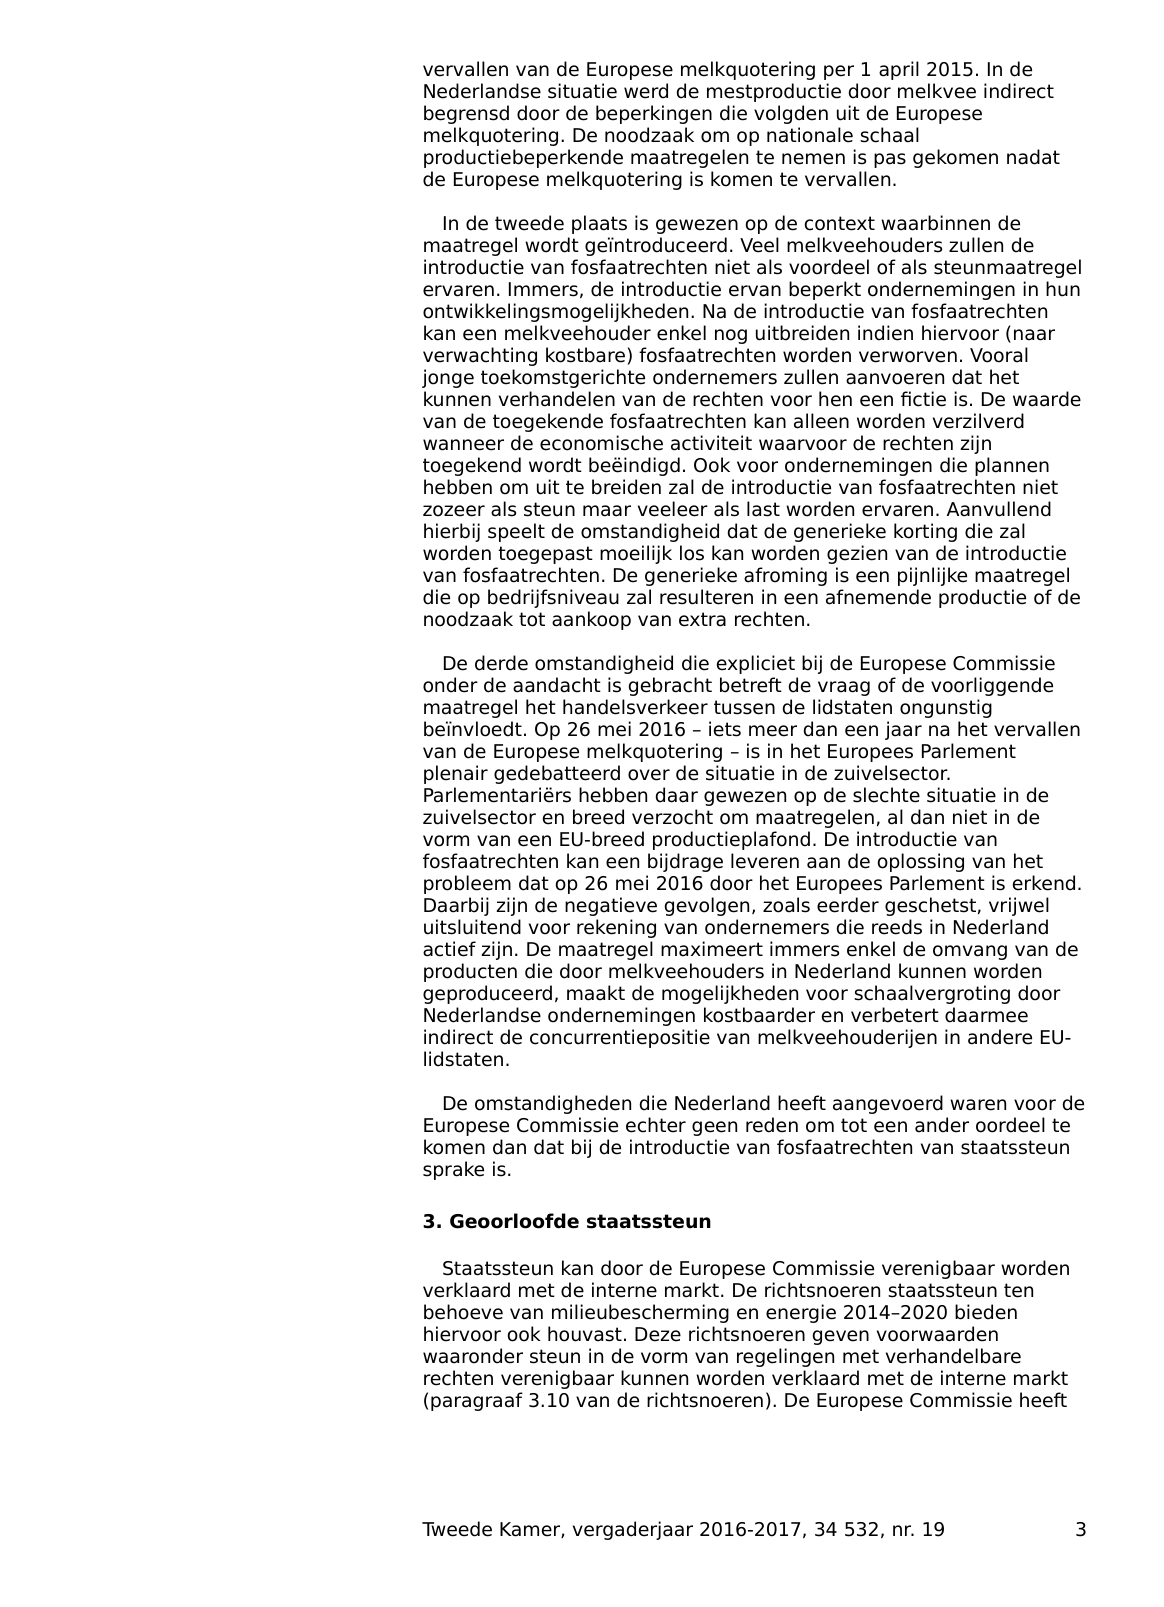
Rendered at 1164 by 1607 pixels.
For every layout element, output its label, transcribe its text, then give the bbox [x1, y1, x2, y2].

text In de tweede plaats is gewezen op de context waarbinnen de maatregel wordt geïntroduceerd. Veel melkveehouders zullen de introductie van fosfaatrechten niet als voordeel of als steunmaatregel ervaren. Immers, de introductie ervan beperkt ondernemingen in hun ontwikkelingsmogelijkheden. Na de introductie van fosfaatrechten kan een melkveehouder enkel nog uitbreiden indien hiervoor (naar verwachting kostbare) fosfaatrechten worden verworven. Vooral jonge toekomstgerichte ondernemers zullen aanvoeren dat het kunnen verhandelen van de rechten voor hen een fictie is. De waarde van de toegekende fosfaatrechten kan alleen worden verzilverd wanneer de economische activiteit waarvoor de rechten zijn toegekend wordt beëindigd. Ook voor ondernemingen die plannen hebben om uit te breiden zal de introductie van fosfaatrechten niet zozeer als steun maar veeleer als last worden ervaren. Aanvullend hierbij speelt de omstandigheid dat de generieke korting die zal worden toegepast moeilijk los kan worden gezien van de introductie van fosfaatrechten. De generieke afroming is een pijnlijke maatregel die op bedrijfsniveau zal resulteren in een afnemende productie of de noodzaak tot aankoop van extra rechten. [422, 213, 1087, 631]
subtitle 3. Geoorloofde staatssteun [422, 1211, 1087, 1233]
text Staatssteun kan door de Europese Commissie verenigbaar worden verklaard met de interne markt. De richtsnoeren staatssteun ten behoeve van milieubescherming en energie 2014–2020 bieden hiervoor ook houvast. Deze richtsnoeren geven voorwaarden waaronder steun in de vorm van regelingen met verhandelbare rechten verenigbaar kunnen worden verklaard met de interne markt (paragraaf 3.10 van de richtsnoeren). De Europese Commissie heeft [422, 1258, 1087, 1411]
text De derde omstandigheid die expliciet bij de Europese Commissie onder de aandacht is gebracht betreft de vraag of de voorliggende maatregel het handelsverkeer tussen de lidstaten ongunstig beïnvloedt. Op 26 mei 2016 – iets meer dan een jaar na het vervallen van de Europese melkquotering – is in het Europees Parlement plenair gedebatteerd over de situatie in de zuivelsector. Parlementariërs hebben daar gewezen op de slechte situatie in de zuivelsector en breed verzocht om maatregelen, al dan niet in de vorm van een EU-breed productieplafond. De introductie van fosfaatrechten kan een bijdrage leveren aan de oplossing van het probleem dat op 26 mei 2016 door het Europees Parlement is erkend. Daarbij zijn de negatieve gevolgen, zoals eerder geschetst, vrijwel uitsluitend voor rekening van ondernemers die reeds in Nederland actief zijn. De maatregel maximeert immers enkel de omvang van de producten die door melkveehouders in Nederland kunnen worden geproduceerd, maakt de mogelijkheden voor schaalvergroting door Nederlandse ondernemingen kostbaarder en verbetert daarmee indirect de concurrentiepositie van melkveehouderijen in andere EU-lidstaten. [422, 653, 1087, 1071]
text De omstandigheden die Nederland heeft aangevoerd waren voor de Europese Commissie echter geen reden om tot een ander oordeel te komen dan dat bij de introductie van fosfaatrechten van staatssteun sprake is. [422, 1093, 1087, 1181]
text vervallen van de Europese melkquotering per 1 april 2015. In de Nederlandse situatie werd de mestproductie door melkvee indirect begrensd door de beperkingen die volgden uit de Europese melkquotering. De noodzaak om op nationale schaal productiebeperkende maatregelen te nemen is pas gekomen nadat de Europese melkquotering is komen te vervallen. [422, 59, 1087, 191]
